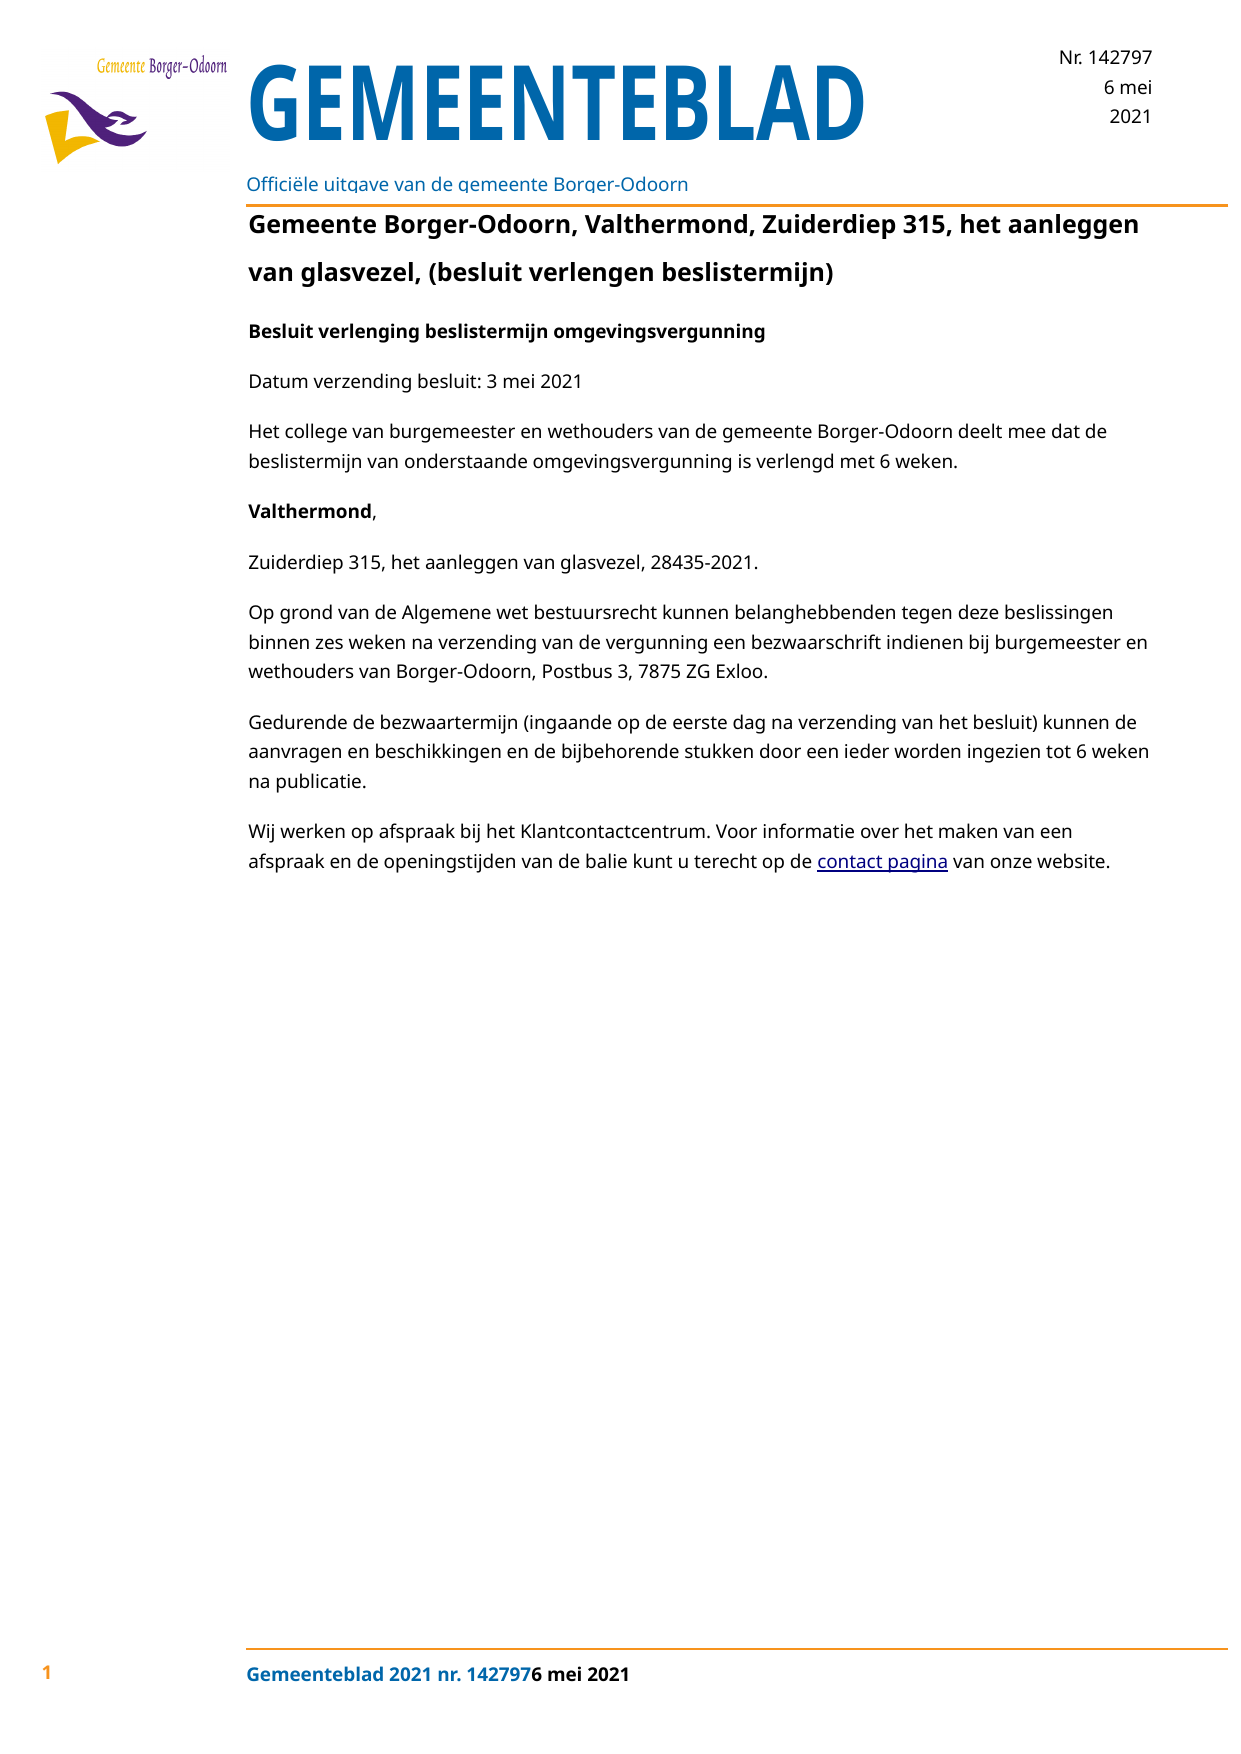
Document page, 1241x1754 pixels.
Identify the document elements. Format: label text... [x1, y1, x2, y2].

text Valthermond, [248, 499, 1152, 524]
text Zuiderdiep 315, het aanleggen van glasvezel, 28435-2021. [248, 549, 1152, 575]
text Het college van burgemeester en wethouders van de gemeente Borger-Odoorn deelt mee dat de beslistermijn van onderstaande omgevingsvergunning is verlengd met 6 weken. [248, 419, 1152, 474]
text Gemeente Borger-Odoorn, Valthermond, Zuiderdiep 315, het aanleggen van glasvezel, (besluit verlengen beslistermijn) [248, 207, 1152, 288]
text Datum verzending besluit: 3 mei 2021 [248, 368, 1152, 394]
text Wij werken op afspraak bij het Klantcontactcentrum. Voor informatie over het maken van een afspraak en de openingstijden van de balie kunt u terecht op de contact pagina van onze website. [248, 819, 1152, 874]
text Gedurende de bezwaartermijn (ingaande op de eerste dag na verzending van het besluit) kunnen de aanvragen en beschikkingen en de bijbehorende stukken door een ieder worden ingezien tot 6 weken na publicatie. [248, 709, 1152, 794]
text Op grond van de Algemene wet bestuursrecht kunnen belanghebbenden tegen deze beslissingen binnen zes weken na verzending van de vergunning een bezwaarschrift indienen bij burgemeester en wethouders van Borger-Odoorn, Postbus 3, 7875 ZG Exloo. [248, 599, 1152, 684]
text Besluit verlenging beslistermijn omgevingsvergunning [248, 318, 1152, 344]
picture [41, 47, 231, 172]
